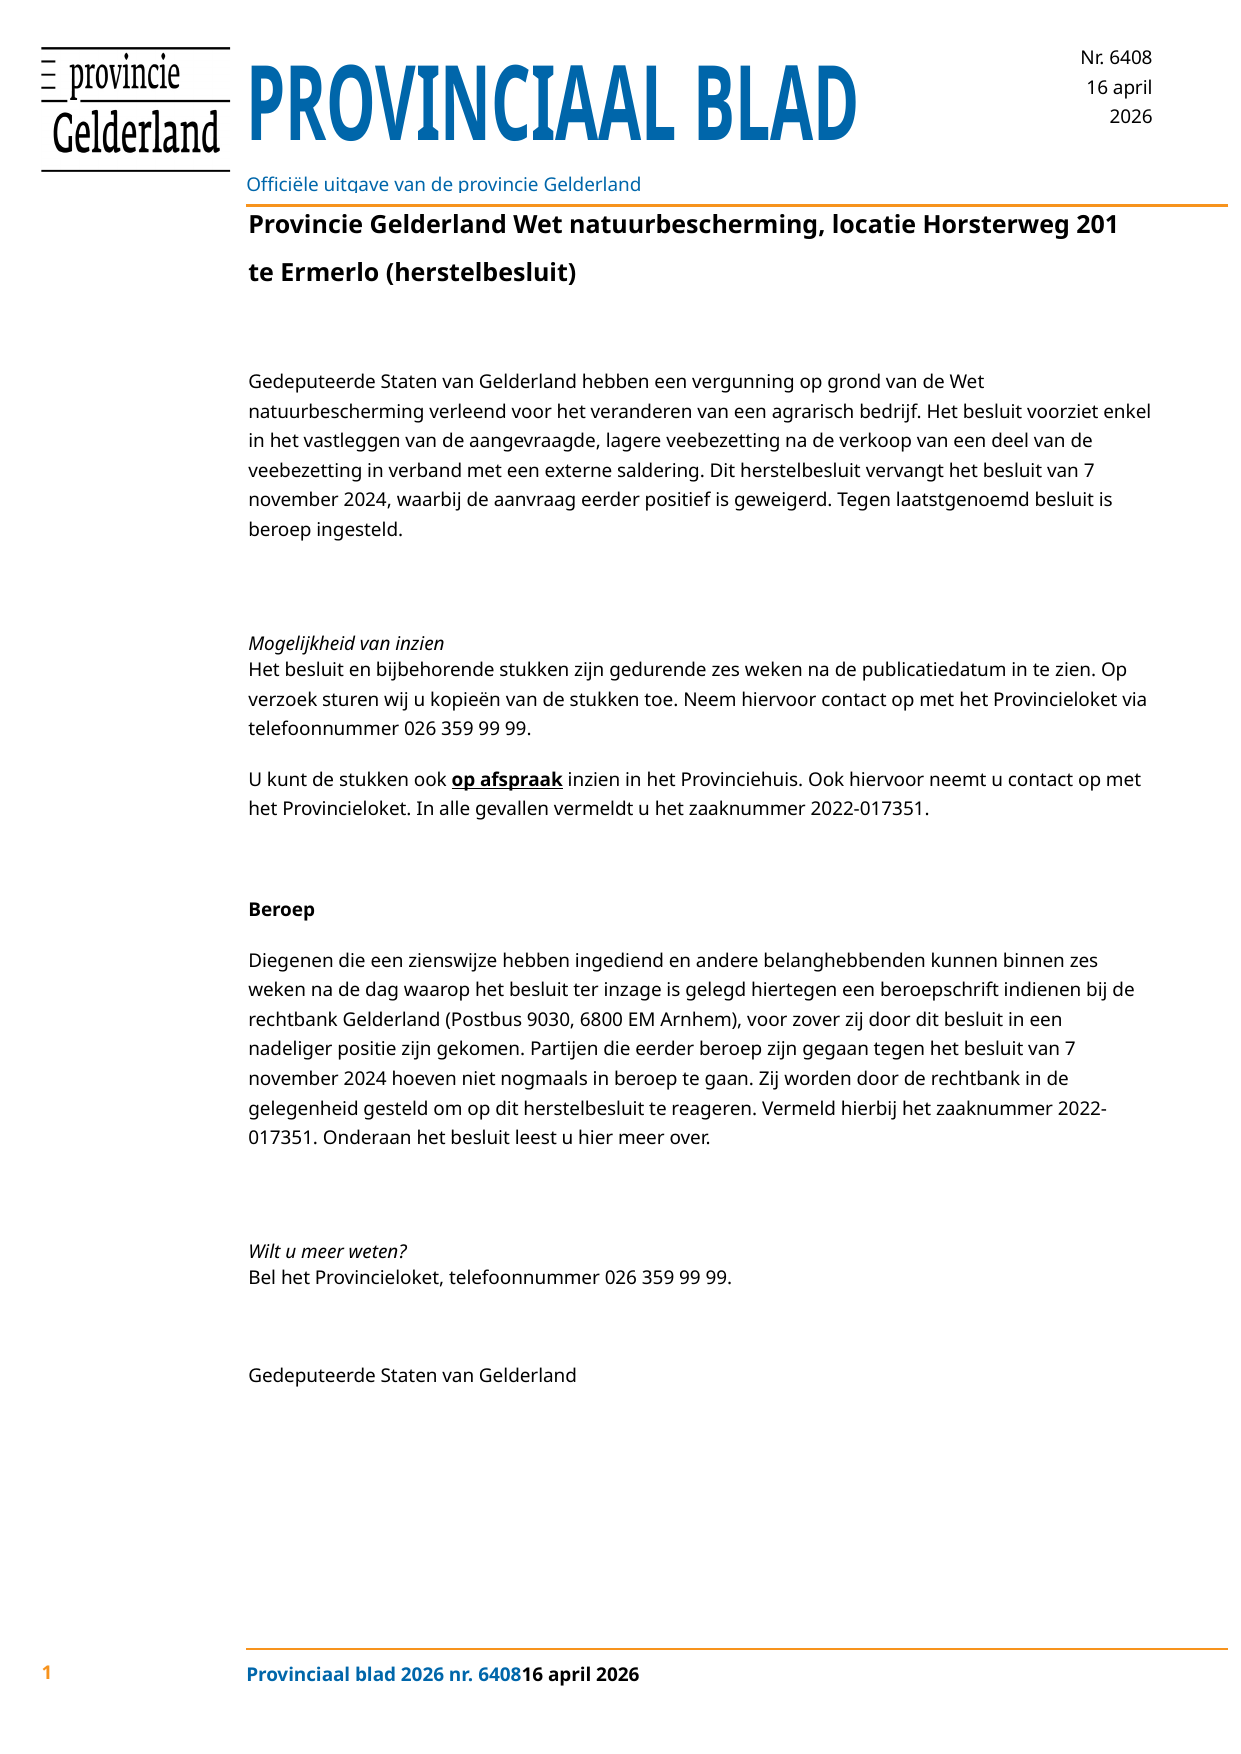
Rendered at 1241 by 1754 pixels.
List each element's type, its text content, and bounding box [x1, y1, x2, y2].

text Gedeputeerde Staten van Gelderland [248, 1363, 1152, 1388]
picture [41, 47, 231, 172]
text Mogelijkheid van inzien [248, 631, 1152, 656]
text U kunt de stukken ook op afspraak inzien in het Provinciehuis. Ook hiervoor neemt u contact op met het Provincieloket. In alle gevallen vermeldt u het zaaknummer 2022-017351. [248, 766, 1152, 821]
text Diegenen die een zienswijze hebben ingediend en andere belanghebbenden kunnen binnen zes weken na de dag waarop het besluit ter inzage is gelegd hiertegen een beroepschrift indienen bij de rechtbank Gelderland (Postbus 9030, 6800 EM Arnhem), voor zover zij door dit besluit in een nadeliger positie zijn gekomen. Partijen die eerder beroep zijn gegaan tegen het besluit van 7 november 2024 hoeven niet nogmaals in beroep te gaan. Zij worden door de rechtbank in de gelegenheid gesteld om op dit herstelbesluit te reageren. Vermeld hierbij het zaaknummer 2022-017351. Onderaan het besluit leest u hier meer over. [248, 947, 1152, 1150]
text Het besluit en bijbehorende stukken zijn gedurende zes weken na de publicatiedatum in te zien. Op verzoek sturen wij u kopieën van de stukken toe. Neem hiervoor contact op met het Provincieloket via telefoonnummer 026 359 99 99. [248, 656, 1152, 741]
text Beroep [248, 896, 1152, 922]
text Gedeputeerde Staten van Gelderland hebben een vergunning op grond van de Wet natuurbescherming verleend voor het veranderen van een agrarisch bedrijf. Het besluit voorziet enkel in het vastleggen van de aangevraagde, lagere veebezetting na de verkoop van een deel van de veebezetting in verband met een externe saldering. Dit herstelbesluit vervangt het besluit van 7 november 2024, waarbij de aanvraag eerder positief is geweigerd. Tegen laatstgenoemd besluit is beroep ingesteld. [248, 368, 1152, 542]
text Wilt u meer weten? [248, 1239, 1152, 1264]
text Bel het Provincieloket, telefoonnummer 026 359 99 99. [248, 1264, 1152, 1290]
text Provincie Gelderland Wet natuurbescherming, locatie Horsterweg 201 te Ermerlo (herstelbesluit) [248, 207, 1152, 288]
